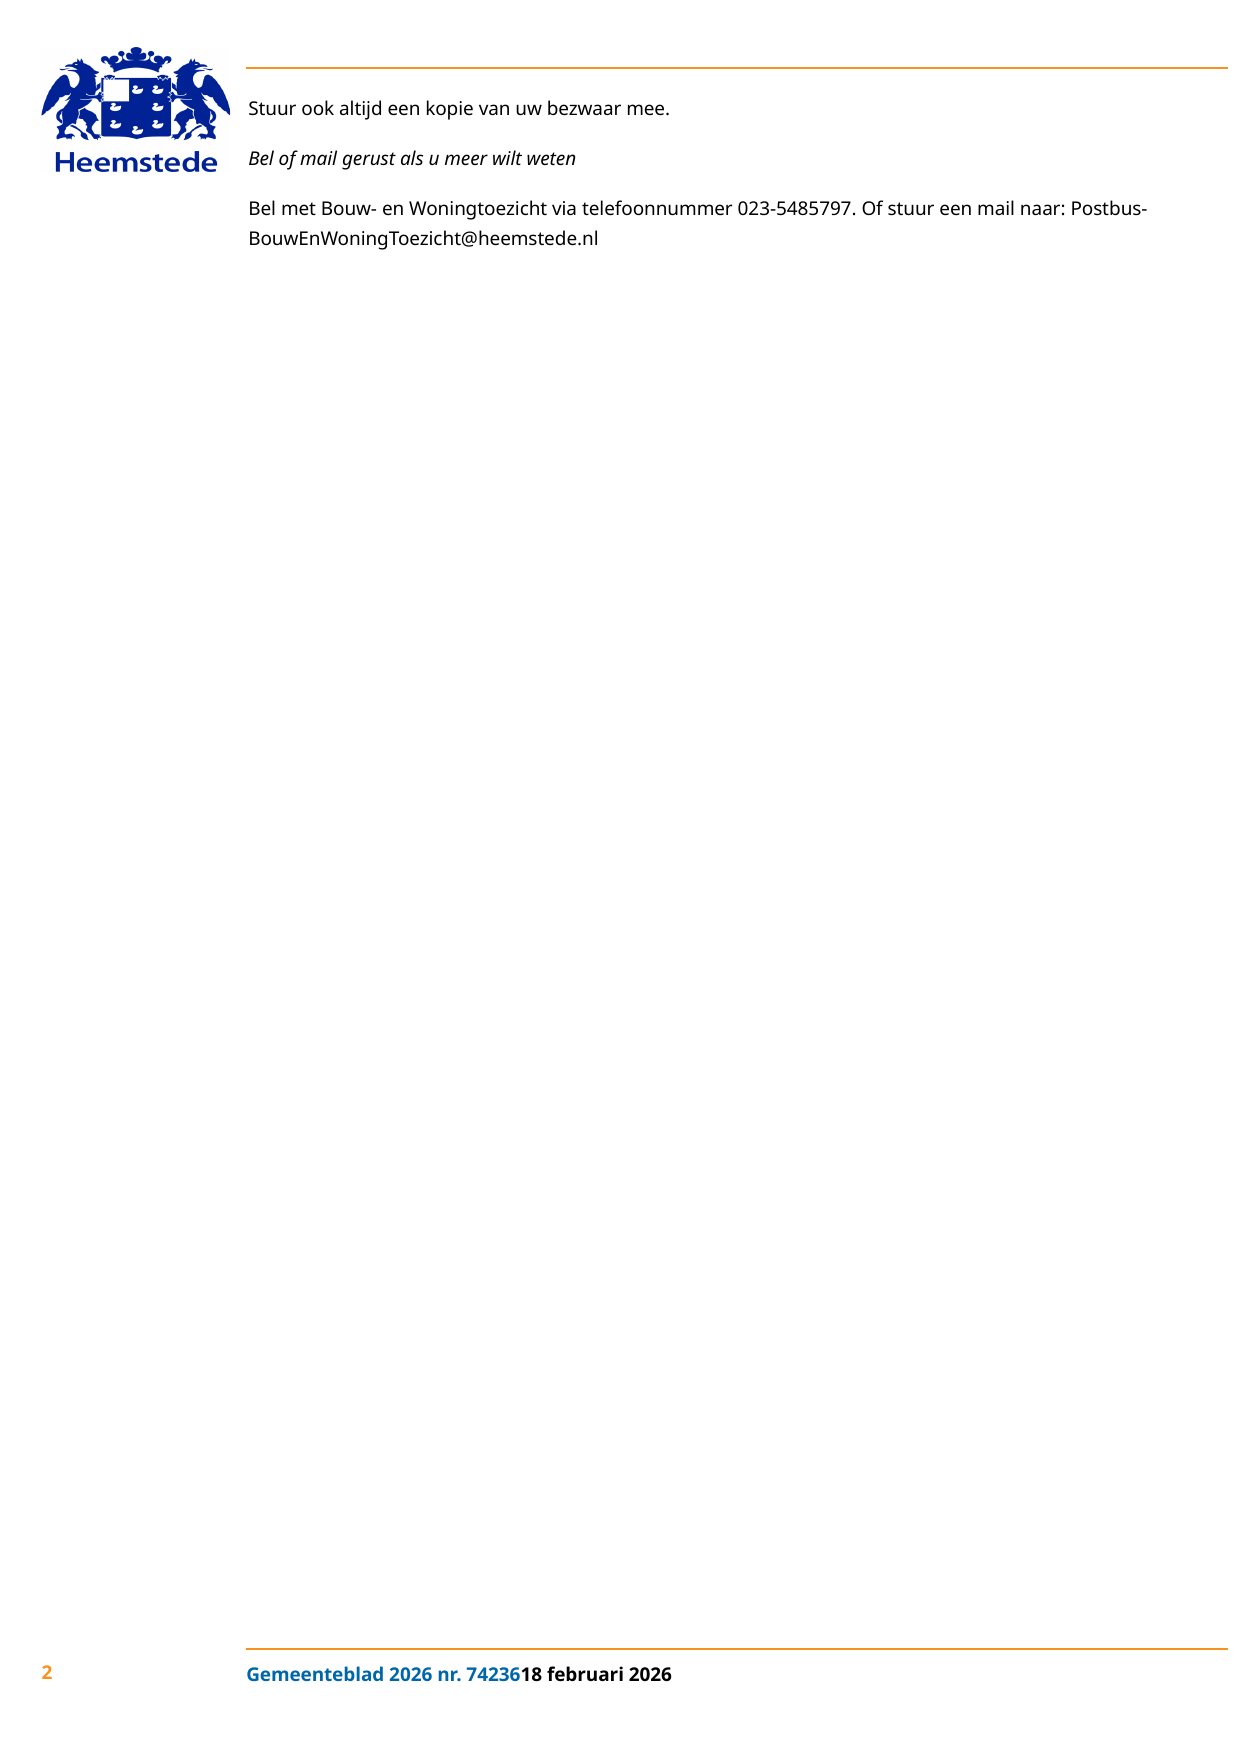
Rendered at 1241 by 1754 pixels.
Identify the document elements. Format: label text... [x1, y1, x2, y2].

text Bel of mail gerust als u meer wilt weten [248, 145, 1152, 171]
text Bel met Bouw- en Woningtoezicht via telefoonnummer 023-5485797. Of stuur een mail naar: Postbus-BouwEnWoningToezicht@heemstede.nl [248, 196, 1152, 251]
picture [41, 47, 231, 172]
text Stuur ook altijd een kopie van uw bezwaar mee. [248, 95, 1152, 121]
